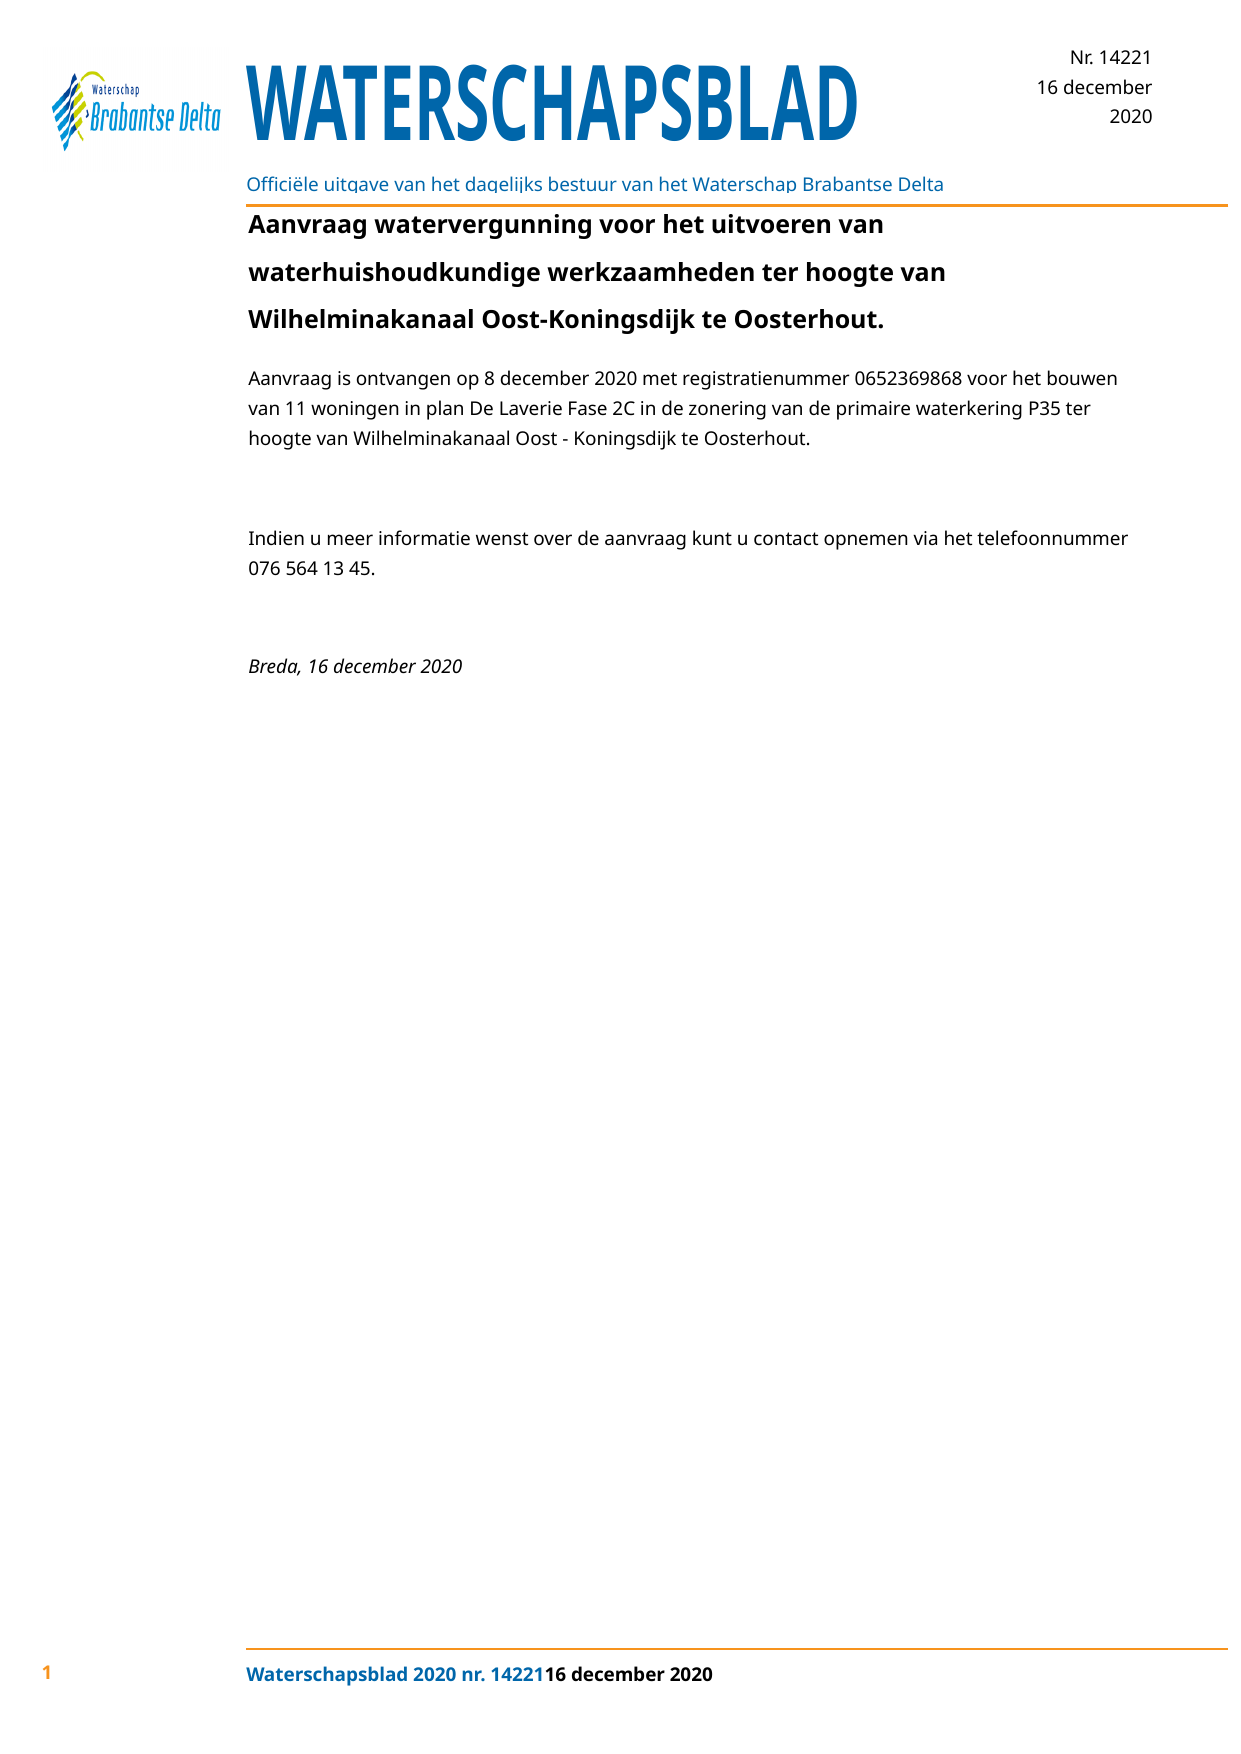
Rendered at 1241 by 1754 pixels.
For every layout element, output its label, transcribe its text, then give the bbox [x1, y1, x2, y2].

text Aanvraag is ontvangen op 8 december 2020 met registratienummer 0652369868 voor het bouwen van 11 woningen in plan De Laverie Fase 2C in de zonering van de primaire waterkering P35 ter hoogte van Wilhelminakanaal Oost - Koningsdijk te Oosterhout. [248, 366, 1152, 450]
text Aanvraag watervergunning voor het uitvoeren van waterhuishoudkundige werkzaamheden ter hoogte van Wilhelminakanaal Oost-Koningsdijk te Oosterhout. [248, 207, 1152, 336]
text Indien u meer informatie wenst over de aanvraag kunt u contact opnemen via het telefoonnummer 076 564 13 45. [248, 526, 1152, 581]
picture [41, 47, 231, 172]
text Breda, 16 december 2020 [248, 653, 1152, 679]
